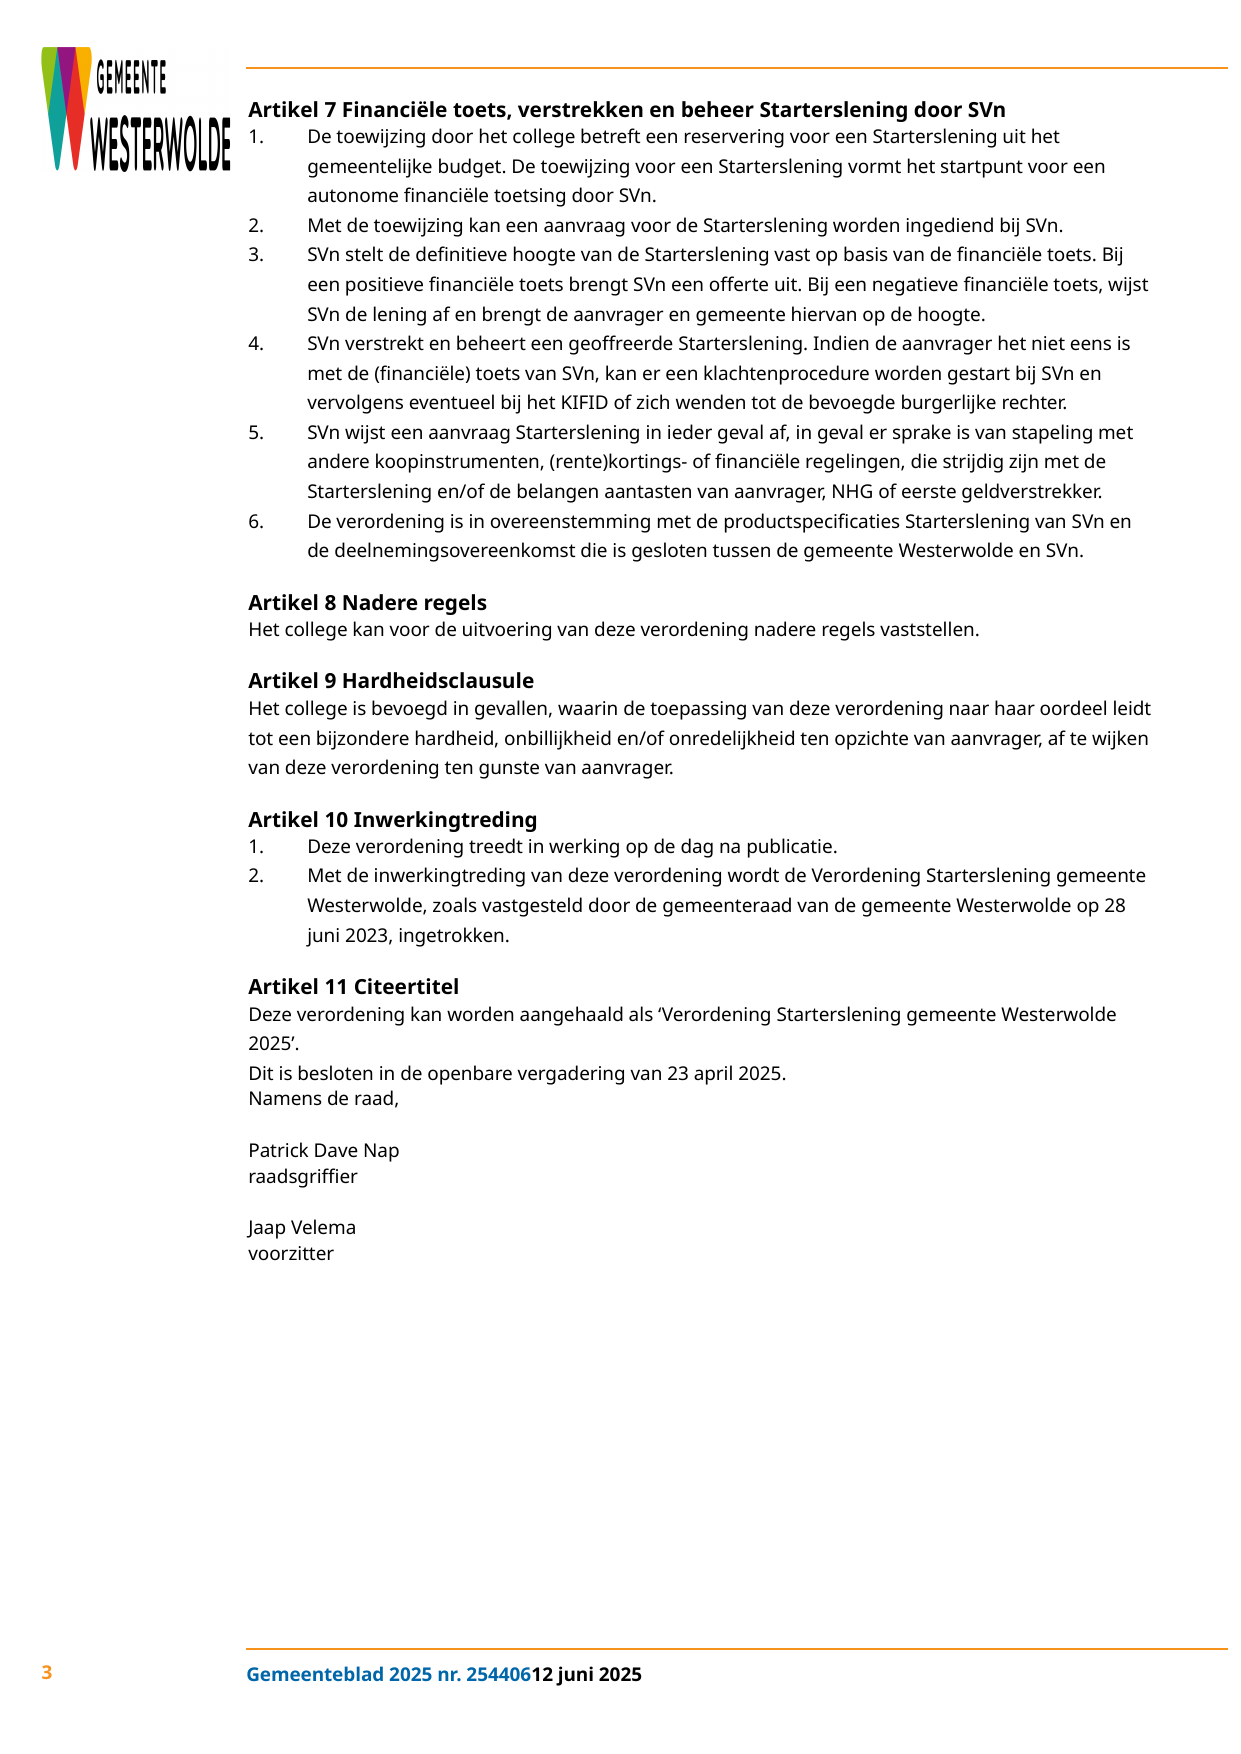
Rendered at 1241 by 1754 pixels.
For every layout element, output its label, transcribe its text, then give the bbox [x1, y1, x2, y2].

text Deze verordening kan worden aangehaald als ‘Verordening Starterslening gemeente Westerwolde 2025’. [248, 1001, 1152, 1056]
text Dit is besloten in de openbare vergadering van 23 april 2025. [248, 1060, 1152, 1086]
list Met de toewijzing kan een aanvraag voor de Starterslening worden ingediend bij SVn. [248, 212, 1152, 238]
text Het college kan voor de uitvoering van deze verordening nadere regels vaststellen. [248, 616, 1152, 642]
text Patrick Dave Nap [248, 1137, 1152, 1163]
list Met de inwerkingtreding van deze verordening wordt de Verordening Starterslening gemeente Westerwolde, zoals vastgesteld door de gemeenteraad van de gemeente Westerwolde op 28 juni 2023, ingetrokken. [248, 863, 1152, 948]
text Artikel 11 Citeertitel [248, 972, 1152, 1001]
picture [41, 47, 231, 172]
text Namens de raad, [248, 1086, 1152, 1111]
text Jaap Velema [248, 1214, 1152, 1240]
text Artikel 8 Nadere regels [248, 588, 1152, 616]
text Artikel 9 Hardheidsclausule [248, 667, 1152, 695]
text voorzitter [248, 1240, 1152, 1266]
text Het college is bevoegd in gevallen, waarin de toepassing van deze verordening naar haar oordeel leidt tot een bijzondere hardheid, onbillijkheid en/of onredelijkheid ten opzichte van aanvrager, af te wijken van deze verordening ten gunste van aanvrager. [248, 695, 1152, 780]
list SVn wijst een aanvraag Starterslening in ieder geval af, in geval er sprake is van stapeling met andere koopinstrumenten, (rente)kortings- of financiële regelingen, die strijdig zijn met de Starterslening en/of de belangen aantasten van aanvrager, NHG of eerste geldverstrekker. [248, 419, 1152, 504]
text Artikel 10 Inwerkingtreding [248, 805, 1152, 833]
list De toewijzing door het college betreft een reservering voor een Starterslening uit het gemeentelijke budget. De toewijzing voor een Starterslening vormt het startpunt voor een autonome financiële toetsing door SVn. [248, 123, 1152, 208]
text raadsgriffier [248, 1163, 1152, 1188]
list SVn stelt de definitieve hoogte van de Starterslening vast op basis van de financiële toets. Bij een positieve financiële toets brengt SVn een offerte uit. Bij een negatieve financiële toets, wijst SVn de lening af en brengt de aanvrager en gemeente hiervan op de hoogte. [248, 242, 1152, 326]
list Deze verordening treedt in werking op de dag na publicatie. [248, 833, 1152, 859]
list SVn verstrekt en beheert een geoffreerde Starterslening. Indien de aanvrager het niet eens is met de (financiële) toets van SVn, kan er een klachtenprocedure worden gestart bij SVn en vervolgens eventueel bij het KIFID of zich wenden tot de bevoegde burgerlijke rechter. [248, 330, 1152, 415]
list De verordening is in overeenstemming met de productspecificaties Starterslening van SVn en de deelnemingsovereenkomst die is gesloten tussen de gemeente Westerwolde en SVn. [248, 508, 1152, 563]
text Artikel 7 Financiële toets, verstrekken en beheer Starterslening door SVn [248, 95, 1152, 123]
